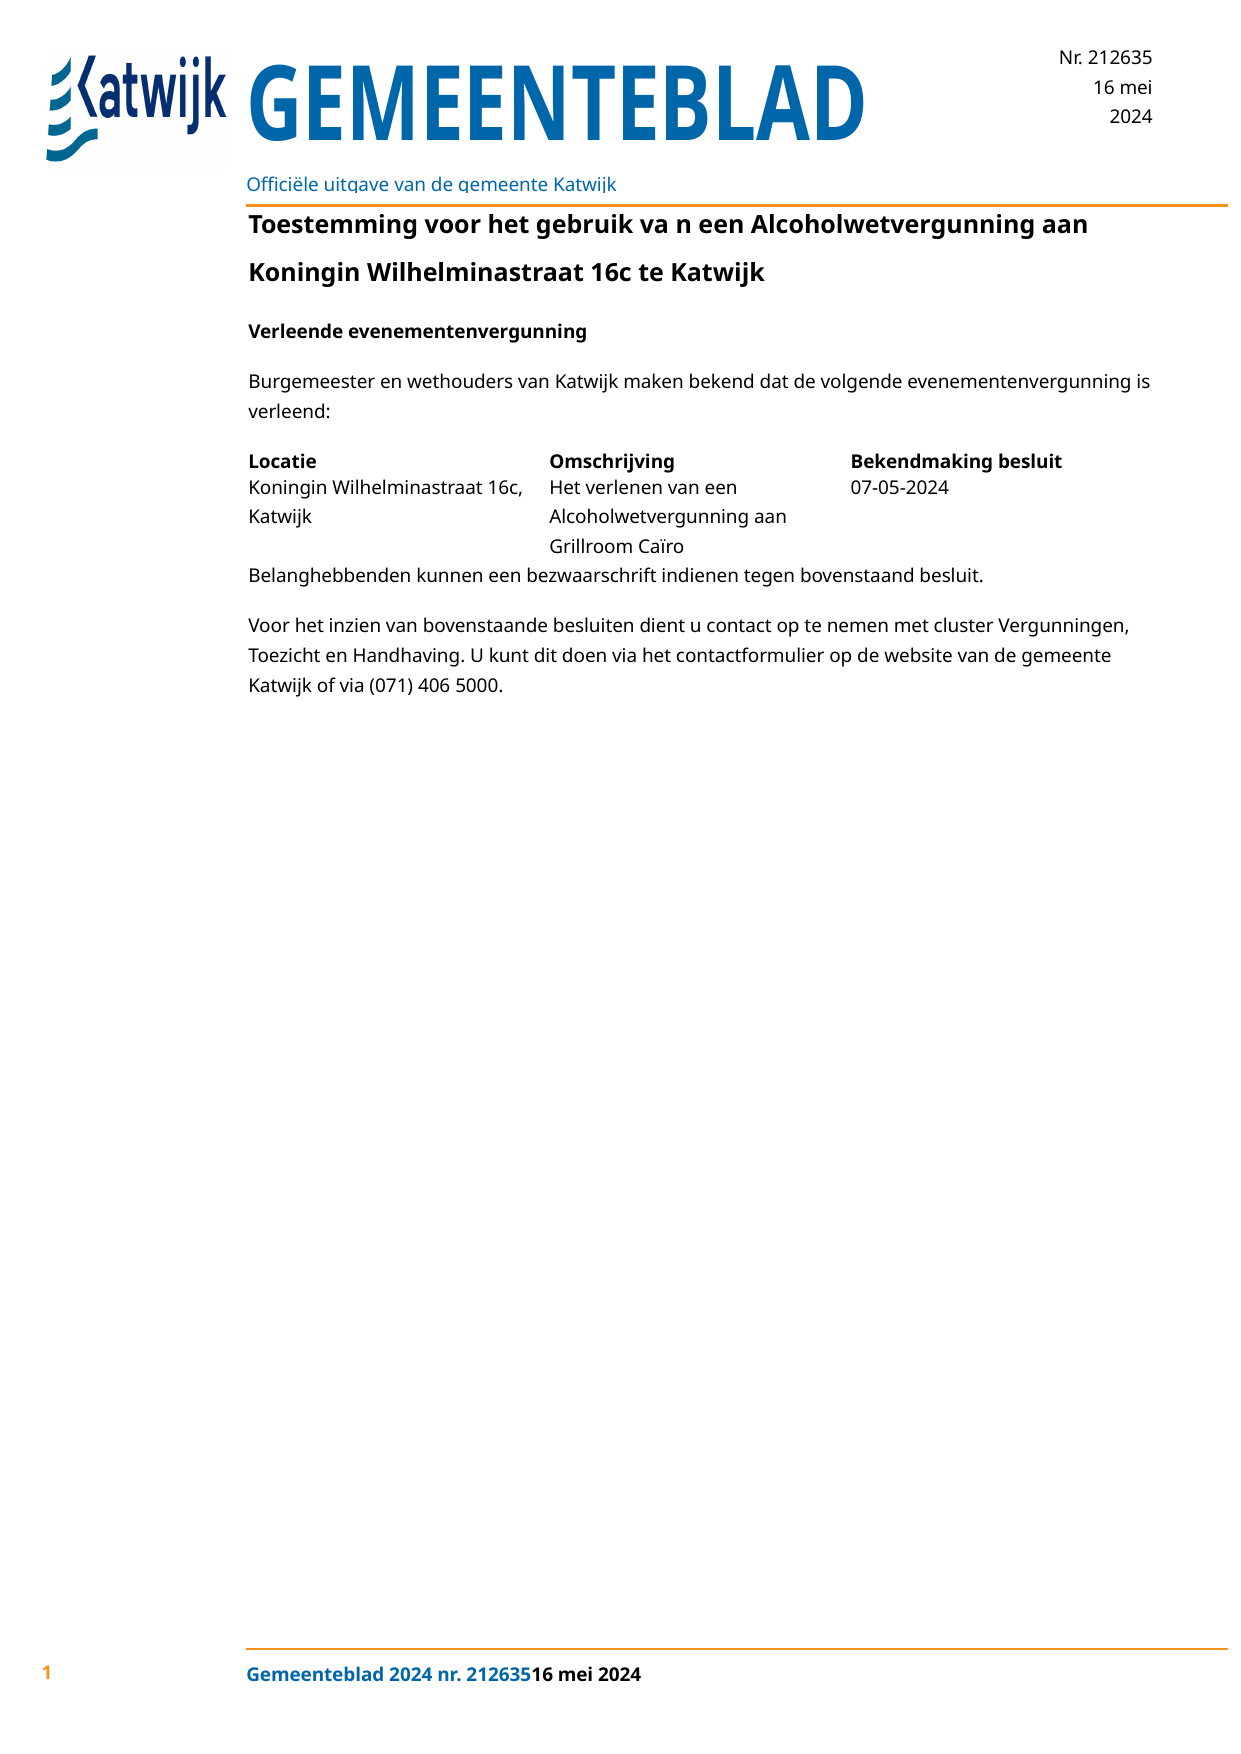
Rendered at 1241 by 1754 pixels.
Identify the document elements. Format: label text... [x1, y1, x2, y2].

table_cell Het verlenen van een Alcoholwetvergunning aan Grillroom Caïro [549, 474, 850, 559]
text Burgemeester en wethouders van Katwijk maken bekend dat de volgende evenementenvergunning is verleend: [248, 368, 1152, 424]
table_cell Koningin Wilhelminastraat 16c, Katwijk [248, 474, 549, 559]
text Toestemming voor het gebruik va n een Alcoholwetvergunning aan Koningin Wilhelminastraat 16c te Katwijk [248, 207, 1152, 288]
text Voor het inzien van bovenstaande besluiten dient u contact op te nemen met cluster Vergunningen, Toezicht en Handhaving. U kunt dit doen via het contactformulier op de website van de gemeente Katwijk of via (071) 406 5000. [248, 613, 1152, 698]
table_header Omschrijving [549, 449, 850, 474]
table_header Bekendmaking besluit [850, 449, 1152, 474]
text Belanghebbenden kunnen een bezwaarschrift indienen tegen bovenstaand besluit. [248, 562, 1152, 588]
picture [41, 47, 231, 172]
table_cell 07-05-2024 [850, 474, 1152, 559]
table_header Locatie [248, 449, 549, 474]
text Verleende evenementenvergunning [248, 318, 1152, 344]
